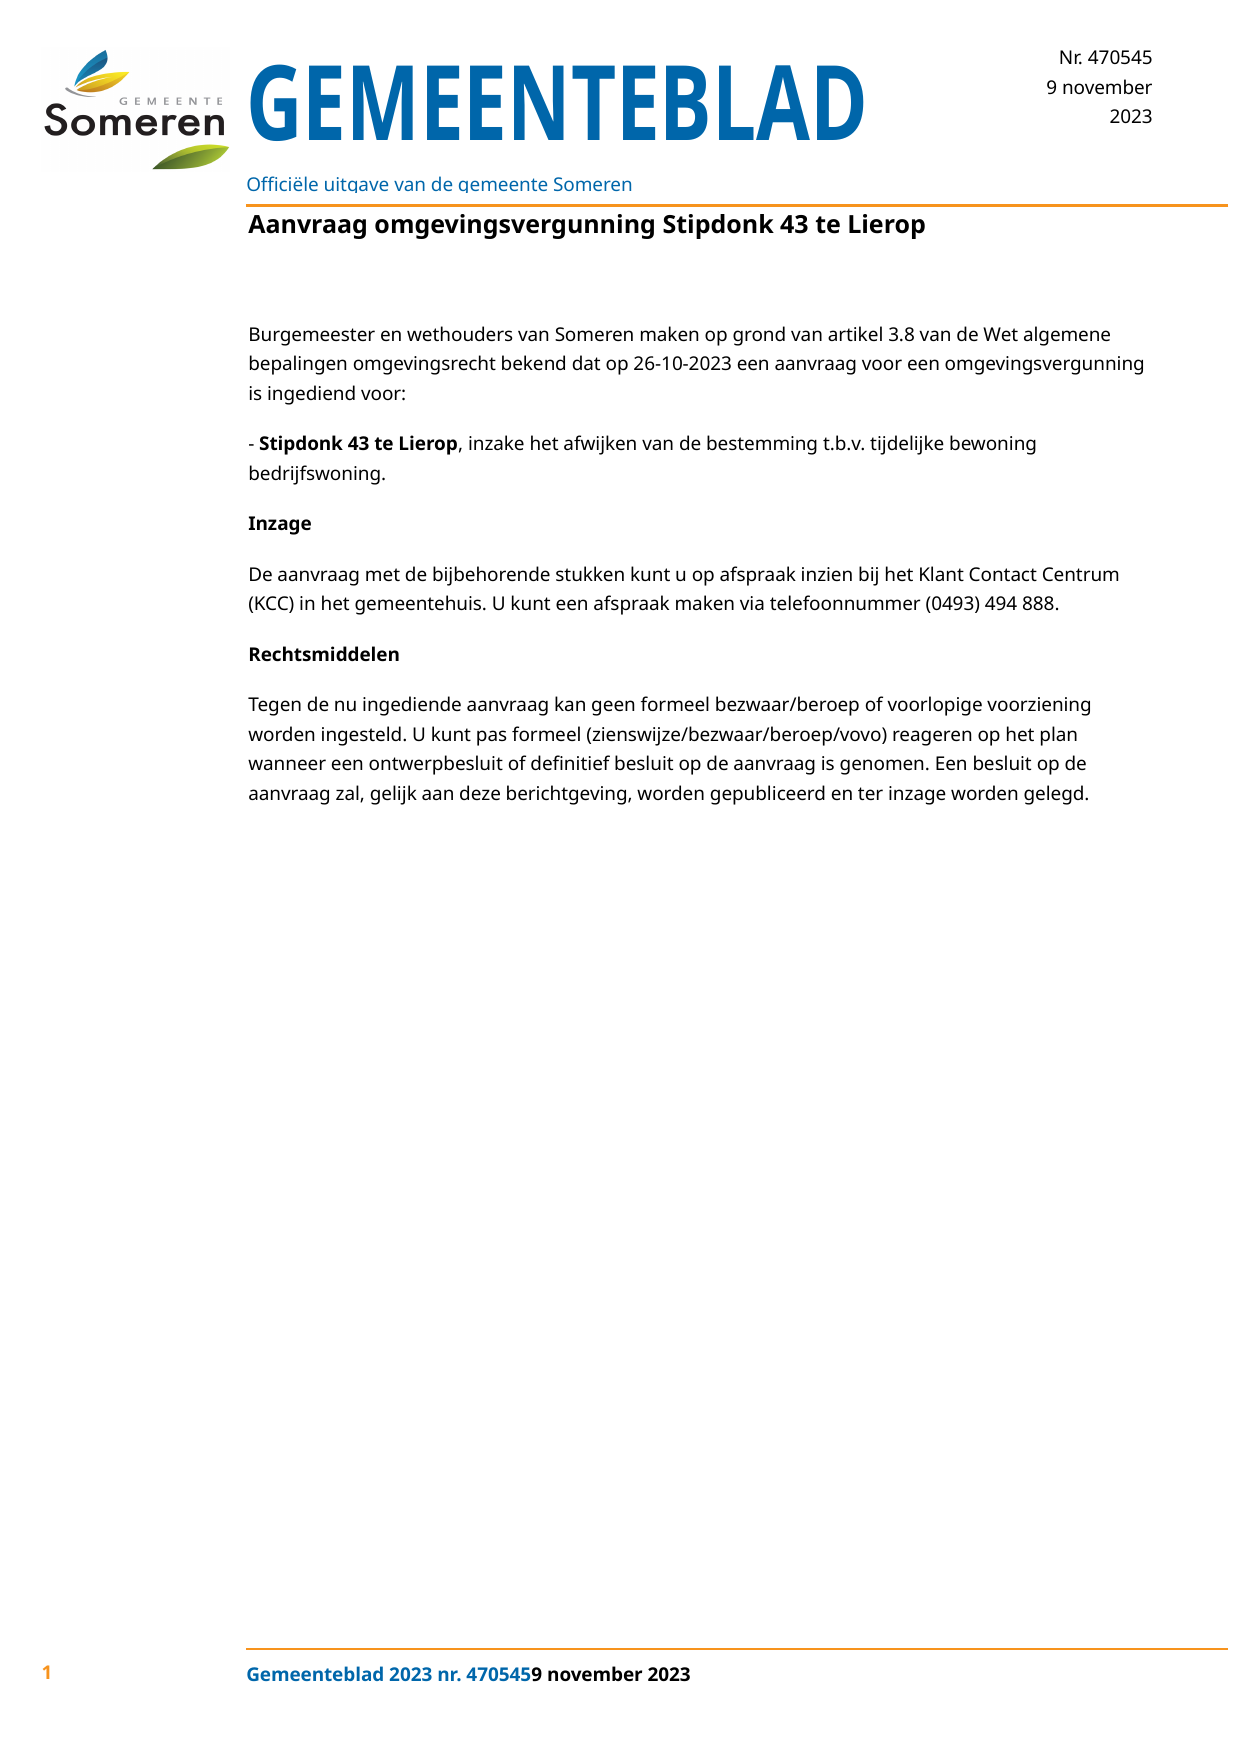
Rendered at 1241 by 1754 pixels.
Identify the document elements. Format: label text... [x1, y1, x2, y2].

picture [41, 47, 231, 172]
text Aanvraag omgevingsvergunning Stipdonk 43 te Lierop [248, 207, 1152, 241]
text Tegen de nu ingediende aanvraag kan geen formeel bezwaar/beroep of voorlopige voorziening worden ingesteld. U kunt pas formeel (zienswijze/bezwaar/beroep/vovo) reageren op het plan wanneer een ontwerpbesluit of definitief besluit op de aanvraag is genomen. Een besluit op de aanvraag zal, gelijk aan deze berichtgeving, worden gepubliceerd en ter inzage worden gelegd. [248, 691, 1152, 806]
text Burgemeester en wethouders van Someren maken op grond van artikel 3.8 van de Wet algemene bepalingen omgevingsrecht bekend dat op 26-10-2023 een aanvraag voor een omgevingsvergunning is ingediend voor: [248, 321, 1152, 406]
text - Stipdonk 43 te Lierop, inzake het afwijken van de bestemming t.b.v. tijdelijke bewoning bedrijfswoning. [248, 430, 1152, 486]
text Inzage [248, 510, 1152, 536]
text Rechtsmiddelen [248, 641, 1152, 666]
text De aanvraag met de bijbehorende stukken kunt u op afspraak inzien bij het Klant Contact Centrum (KCC) in het gemeentehuis. U kunt een afspraak maken via telefoonnummer (0493) 494 888. [248, 561, 1152, 616]
